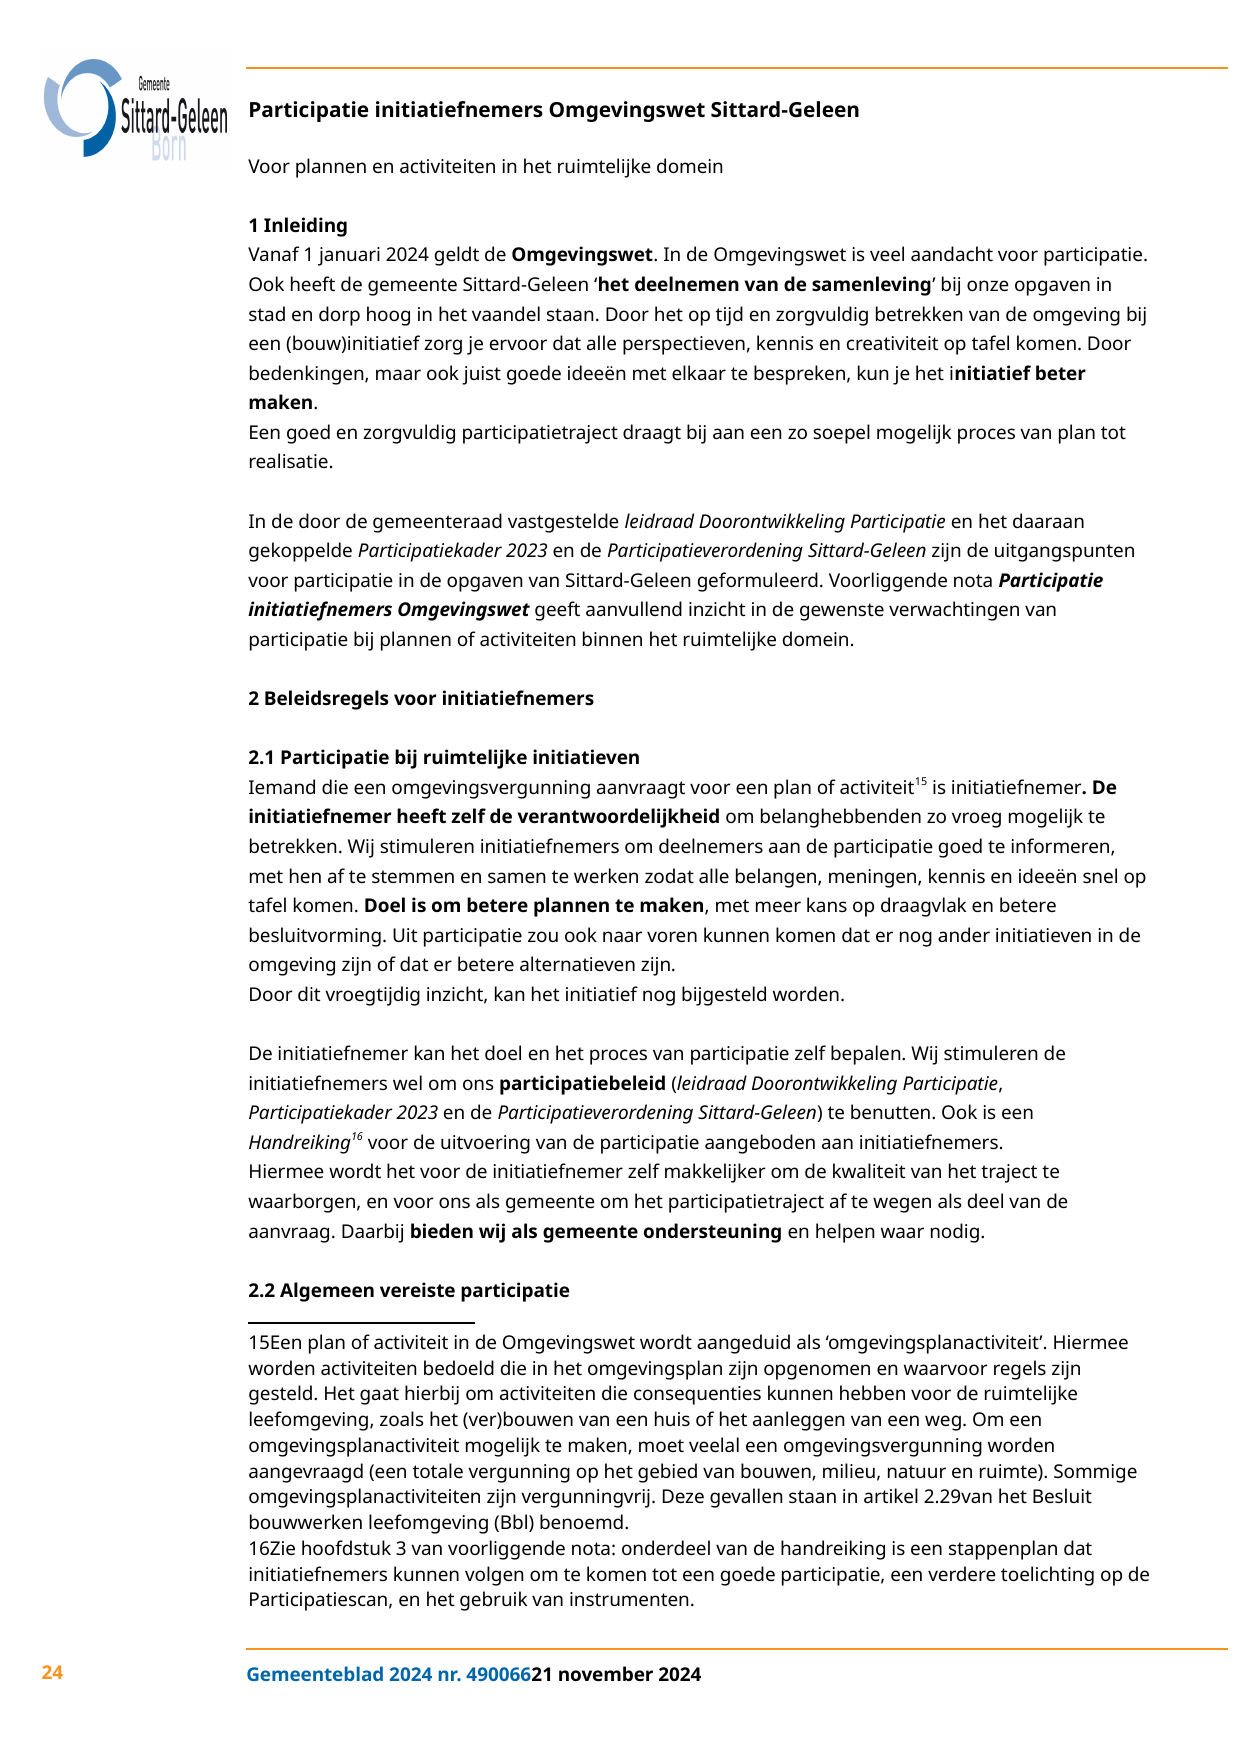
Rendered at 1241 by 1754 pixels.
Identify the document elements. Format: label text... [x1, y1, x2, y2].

text In de door de gemeenteraad vastgestelde leidraad Doorontwikkeling Participatie en het daaraan gekoppelde Participatiekader 2023 en de Participatieverordening Sittard-Geleen zijn de uitgangspunten voor participatie in de opgaven van Sittard-Geleen geformuleerd. Voorliggende nota Participatie initiatiefnemers Omgevingswet geeft aanvullend inzicht in de gewenste verwachtingen van participatie bij plannen of activiteiten binnen het ruimtelijke domein. [248, 508, 1152, 652]
text Door dit vroegtijdig inzicht, kan het initiatief nog bijgesteld worden. [248, 981, 1152, 1007]
text 2.2 Algemeen vereiste participatie [248, 1277, 1152, 1303]
text 2 Beleidsregels voor initiatiefnemers [248, 685, 1152, 711]
text 1 Inleiding [248, 212, 1152, 238]
text Participatie initiatiefnemers Omgevingswet Sittard-Geleen [248, 95, 1152, 123]
text Een plan of activiteit in de Omgevingswet wordt aangeduid als ‘omgevingsplanactiviteit’. Hiermee worden activiteiten bedoeld die in het omgevingsplan zijn opgenomen en waarvoor regels zijn gesteld. Het gaat hierbij om activiteiten die consequenties kunnen hebben voor de ruimtelijke leefomgeving, zoals het (ver)bouwen van een huis of het aanleggen van een weg. Om een omgevingsplanactiviteit mogelijk te maken, moet veelal een omgevingsvergunning worden aangevraagd (een totale vergunning op het gebied van bouwen, milieu, natuur en ruimte). Sommige omgevingsplanactiviteiten zijn vergunningvrij. Deze gevallen staan in artikel 2.29van het Besluit bouwwerken leefomgeving (Bbl) benoemd. [248, 1329, 1152, 1535]
text Zie hoofdstuk 3 van voorliggende nota: onderdeel van de handreiking is een stappenplan dat initiatiefnemers kunnen volgen om te komen tot een goede participatie, een verdere toelichting op de Participatiescan, en het gebruik van instrumenten. [248, 1535, 1152, 1612]
text Vanaf 1 januari 2024 geldt de Omgevingswet. In de Omgevingswet is veel aandacht voor participatie. Ook heeft de gemeente Sittard-Geleen ‘het deelnemen van de samenleving’ bij onze opgaven in stad en dorp hoog in het vaandel staan. Door het op tijd en zorgvuldig betrekken van de omgeving bij een (bouw)initiatief zorg je ervoor dat alle perspectieven, kennis en creativiteit op tafel komen. Door bedenkingen, maar ook juist goede ideeën met elkaar te bespreken, kun je het initiatief beter maken. [248, 242, 1152, 415]
picture [41, 47, 231, 172]
text Een goed en zorgvuldig participatietraject draagt bij aan een zo soepel mogelijk proces van plan tot realisatie. [248, 419, 1152, 474]
text 2.1 Participatie bij ruimtelijke initiatieven [248, 744, 1152, 770]
text Iemand die een omgevingsvergunning aanvraagt voor een plan of activiteit is initiatiefnemer. De initiatiefnemer heeft zelf de verantwoordelijkheid om belanghebbenden zo vroeg mogelijk te betrekken. Wij stimuleren initiatiefnemers om deelnemers aan de participatie goed te informeren, met hen af te stemmen en samen te werken zodat alle belangen, meningen, kennis en ideeën snel op tafel komen. Doel is om betere plannen te maken, met meer kans op draagvlak en betere besluitvorming. Uit participatie zou ook naar voren kunnen komen dat er nog ander initiatieven in de omgeving zijn of dat er betere alternatieven zijn. [248, 774, 1152, 977]
text Hiermee wordt het voor de initiatiefnemer zelf makkelijker om de kwaliteit van het traject te waarborgen, en voor ons als gemeente om het participatie­traject af te wegen als deel van de aanvraag. Daarbij bieden wij als gemeente ondersteuning en helpen waar nodig. [248, 1159, 1152, 1244]
text De initiatiefnemer kan het doel en het proces van participatie zelf bepalen. Wij stimuleren de initiatiefnemers wel om ons participatiebeleid (leidraad Doorontwikkeling Participatie, Participatiekader 2023 en de Participatieverordening Sittard-Geleen) te benutten. Ook is een Handreiking voor de uitvoering van de participatie aangeboden aan initiatiefnemers. [248, 1040, 1152, 1155]
text Voor plannen en activiteiten in het ruimtelijke domein [248, 153, 1152, 179]
